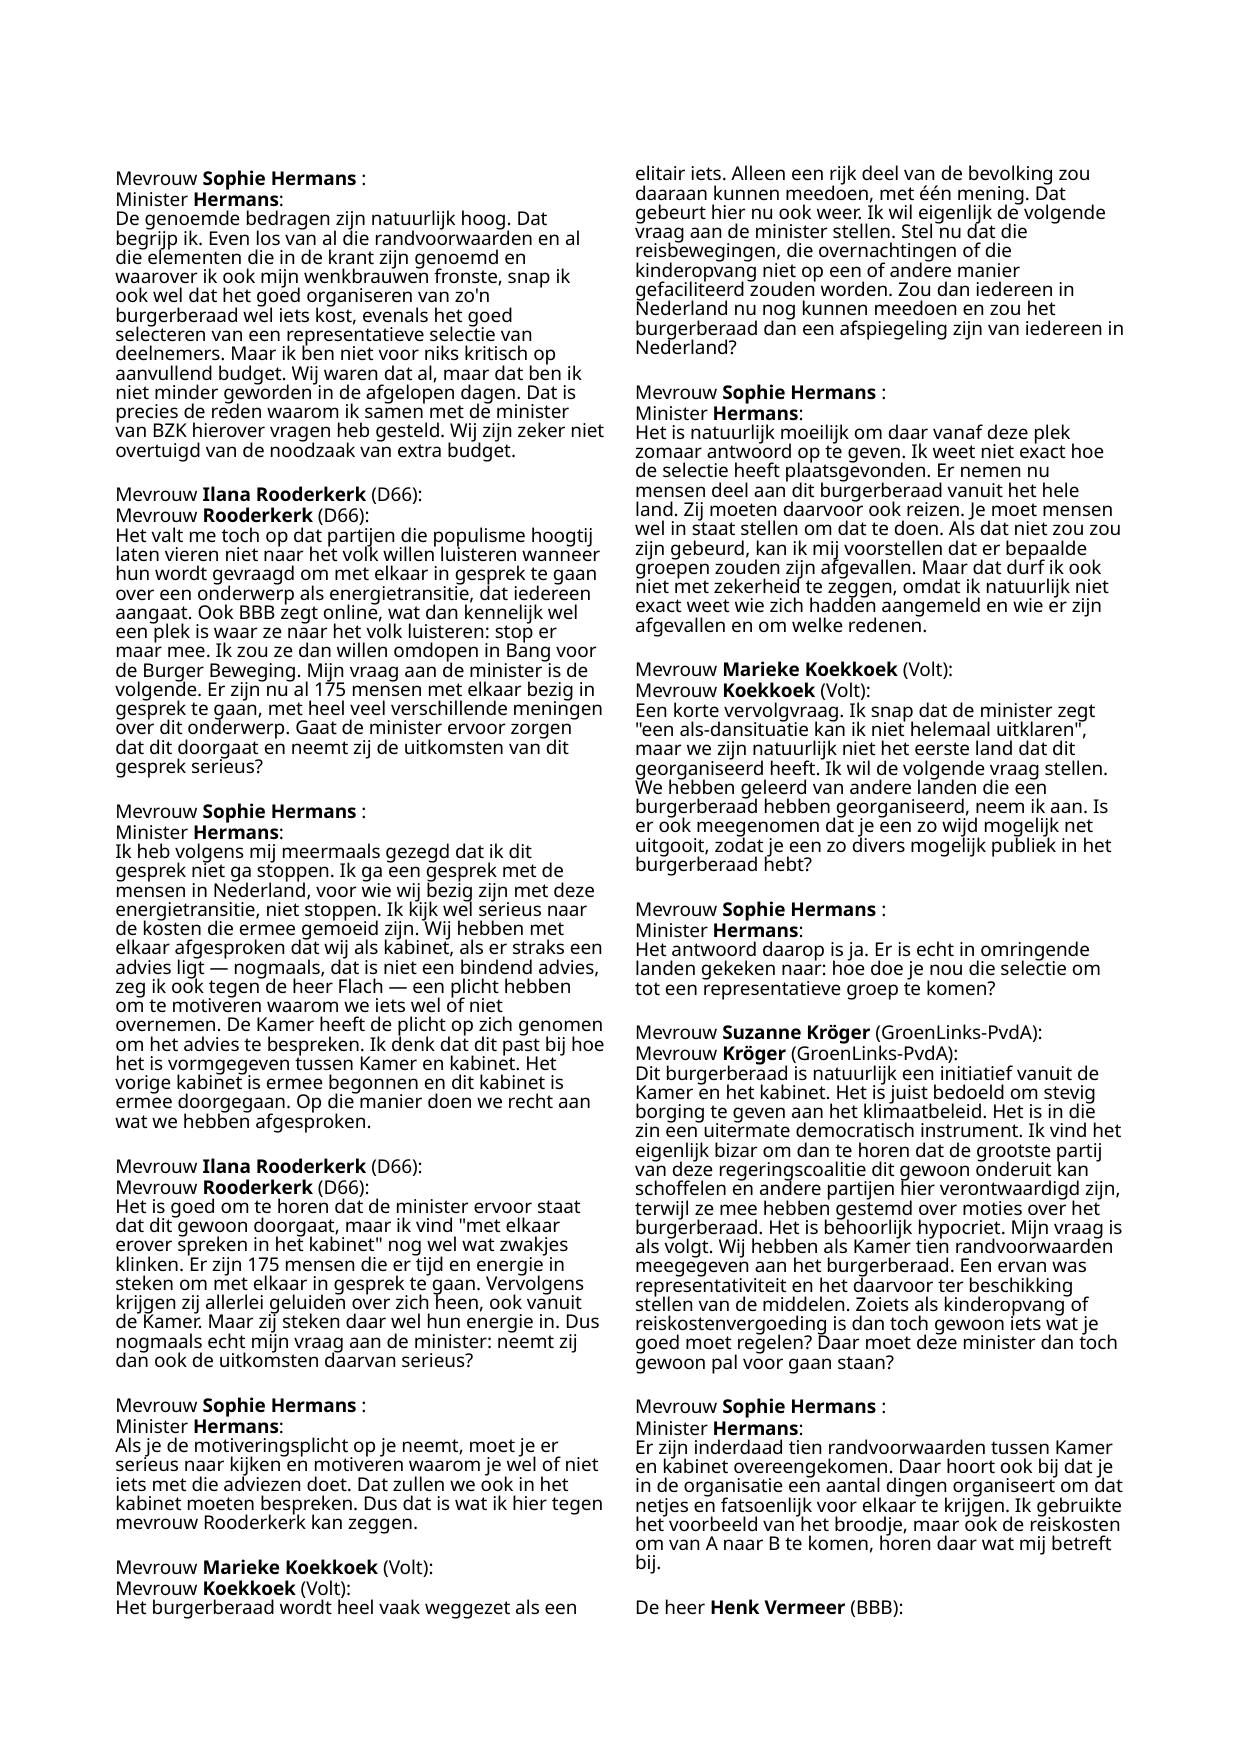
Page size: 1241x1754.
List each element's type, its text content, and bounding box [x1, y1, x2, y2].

text Mevrouw Koekkoek (Volt): [635, 682, 1125, 702]
text Mevrouw Kröger (GroenLinks-PvdA): [635, 1045, 1125, 1064]
text Mevrouw Suzanne Kröger (GroenLinks-PvdA): [635, 1019, 1125, 1045]
text Minister Hermans: [635, 1419, 1125, 1439]
text Mevrouw Rooderkerk (D66): [115, 507, 605, 527]
text elitair iets. Alleen een rijk deel van de bevolking zou daaraan kunnen meedoen, met één mening. Dat gebeurt hier nu ook weer. Ik wil eigenlijk de volgende vraag aan de minister stellen. Stel nu dat die reisbewegingen, die overnachtingen of die kinderopvang niet op een of andere manier gefaciliteerd zouden worden. Zou dan iedereen in Nederland nu nog kunnen meedoen en zou het burgerberaad dan een afspiegeling zijn van iedereen in Nederland? [635, 165, 1125, 358]
text Mevrouw Sophie Hermans : [115, 798, 605, 824]
text Mevrouw Sophie Hermans : [635, 1394, 1125, 1419]
text Het is goed om te horen dat de minister ervoor staat dat dit gewoon doorgaat, maar ik vind "met elkaar erover spreken in het kabinet" nog wel wat zwakjes klinken. Er zijn 175 mensen die er tijd en energie in steken om met elkaar in gesprek te gaan. Vervolgens krijgen zij allerlei geluiden over zich heen, ook vanuit de Kamer. Maar zij steken daar wel hun energie in. Dus nogmaals echt mijn vraag aan de minister: neemt zij dan ook de uitkomsten daarvan serieus? [115, 1198, 605, 1371]
text Mevrouw Sophie Hermans : [115, 1392, 605, 1418]
text Mevrouw Marieke Koekkoek (Volt): [635, 657, 1125, 682]
text Een korte vervolgvraag. Ik snap dat de minister zegt "een als-dansituatie kan ik niet helemaal uitklaren", maar we zijn natuurlijk niet het eerste land dat dit georganiseerd heeft. Ik wil de volgende vraag stellen. We hebben geleerd van andere landen die een burgerberaad hebben georganiseerd, neem ik aan. Is er ook meegenomen dat je een zo wijd mogelijk net uitgooit, zodat je een zo divers mogelijk publiek in het burgerberaad hebt? [635, 702, 1125, 875]
text De genoemde bedragen zijn natuurlijk hoog. Dat begrijp ik. Even los van al die randvoorwaarden en al die elementen die in de krant zijn genoemd en waarover ik ook mijn wenkbrauwen fronste, snap ik ook wel dat het goed organiseren van zo'n burgerberaad wel iets kost, evenals het goed selecteren van een representatieve selectie van deelnemers. Maar ik ben niet voor niks kritisch op aanvullend budget. Wij waren dat al, maar dat ben ik niet minder geworden in de afgelopen dagen. Dat is precies de reden waarom ik samen met de minister van BZK hierover vragen heb gesteld. Wij zijn zeker niet overtuigd van de noodzaak van extra budget. [115, 210, 605, 461]
text Minister Hermans: [115, 824, 605, 843]
text Als je de motiveringsplicht op je neemt, moet je er serieus naar kijken en motiveren waarom je wel of niet iets met die adviezen doet. Dat zullen we ook in het kabinet moeten bespreken. Dus dat is wat ik hier tegen mevrouw Rooderkerk kan zeggen. [115, 1437, 605, 1533]
text Mevrouw Ilana Rooderkerk (D66): [115, 482, 605, 507]
text Het valt me toch op dat partijen die populisme hoogtij laten vieren niet naar het volk willen luisteren wanneer hun wordt gevraagd om met elkaar in gesprek te gaan over een onderwerp als energietransitie, dat iedereen aangaat. Ook BBB zegt online, wat dan kennelijk wel een plek is waar ze naar het volk luisteren: stop er maar mee. Ik zou ze dan willen omdopen in Bang voor de Burger Beweging. Mijn vraag aan de minister is de volgende. Er zijn nu al 175 mensen met elkaar bezig in gesprek te gaan, met heel veel verschillende meningen over dit onderwerp. Gaat de minister ervoor zorgen dat dit doorgaat en neemt zij de uitkomsten van dit gesprek serieus? [115, 527, 605, 777]
text Minister Hermans: [635, 404, 1125, 424]
text Mevrouw Rooderkerk (D66): [115, 1179, 605, 1198]
text Mevrouw Sophie Hermans : [635, 379, 1125, 404]
text Ik heb volgens mij meermaals gezegd dat ik dit gesprek niet ga stoppen. Ik ga een gesprek met de mensen in Nederland, voor wie wij bezig zijn met deze energietransitie, niet stoppen. Ik kijk wel serieus naar de kosten die ermee gemoeid zijn. Wij hebben met elkaar afgesproken dat wij als kabinet, als er straks een advies ligt — nogmaals, dat is niet een bindend advies, zeg ik ook tegen de heer Flach — een plicht hebben om te motiveren waarom we iets wel of niet overnemen. De Kamer heeft de plicht op zich genomen om het advies te bespreken. Ik denk dat dit past bij hoe het is vormgegeven tussen Kamer en kabinet. Het vorige kabinet is ermee begonnen en dit kabinet is ermee doorgegaan. Op die manier doen we recht aan wat we hebben afgesproken. [115, 843, 605, 1132]
text Dit burgerberaad is natuurlijk een initiatief vanuit de Kamer en het kabinet. Het is juist bedoeld om stevig borging te geven aan het klimaatbeleid. Het is in die zin een uitermate democratisch instrument. Ik vind het eigenlijk bizar om dan te horen dat de grootste partij van deze regeringscoalitie dit gewoon onderuit kan schoffelen en andere partijen hier verontwaardigd zijn, terwijl ze mee hebben gestemd over moties over het burgerberaad. Het is behoorlijk hypocriet. Mijn vraag is als volgt. Wij hebben als Kamer tien randvoorwaarden meegegeven aan het burgerberaad. Een ervan was representativiteit en het daarvoor ter beschikking stellen van de middelen. Zoiets als kinderopvang of reiskostenvergoeding is dan toch gewoon iets wat je goed moet regelen? Daar moet deze minister dan toch gewoon pal voor gaan staan? [635, 1064, 1125, 1373]
text Mevrouw Sophie Hermans : [635, 896, 1125, 922]
text Minister Hermans: [115, 1418, 605, 1437]
text Mevrouw Koekkoek (Volt): [115, 1580, 605, 1599]
text Het antwoord daarop is ja. Er is echt in omringende landen gekeken naar: hoe doe je nou die selectie om tot een representatieve groep te komen? [635, 941, 1125, 999]
text Mevrouw Marieke Koekkoek (Volt): [115, 1554, 605, 1580]
text Mevrouw Ilana Rooderkerk (D66): [115, 1153, 605, 1179]
text De heer Henk Vermeer (BBB): [635, 1594, 1125, 1620]
text Minister Hermans: [115, 191, 605, 210]
text Het burgerberaad wordt heel vaak weggezet als een [115, 1599, 605, 1619]
text Mevrouw Sophie Hermans : [115, 165, 605, 191]
text Minister Hermans: [635, 922, 1125, 941]
text Het is natuurlijk moeilijk om daar vanaf deze plek zomaar antwoord op te geven. Ik weet niet exact hoe de selectie heeft plaatsgevonden. Er nemen nu mensen deel aan dit burgerberaad vanuit het hele land. Zij moeten daarvoor ook reizen. Je moet mensen wel in staat stellen om dat te doen. Als dat niet zou zou zijn gebeurd, kan ik mij voorstellen dat er bepaalde groepen zouden zijn afgevallen. Maar dat durf ik ook niet met zekerheid te zeggen, omdat ik natuurlijk niet exact weet wie zich hadden aangemeld en wie er zijn afgevallen en om welke redenen. [635, 424, 1125, 636]
text Er zijn inderdaad tien randvoorwaarden tussen Kamer en kabinet overeengekomen. Daar hoort ook bij dat je in de organisatie een aantal dingen organiseert om dat netjes en fatsoenlijk voor elkaar te krijgen. Ik gebruikte het voorbeeld van het broodje, maar ook de reiskosten om van A naar B te komen, horen daar wat mij betreft bij. [635, 1439, 1125, 1574]
